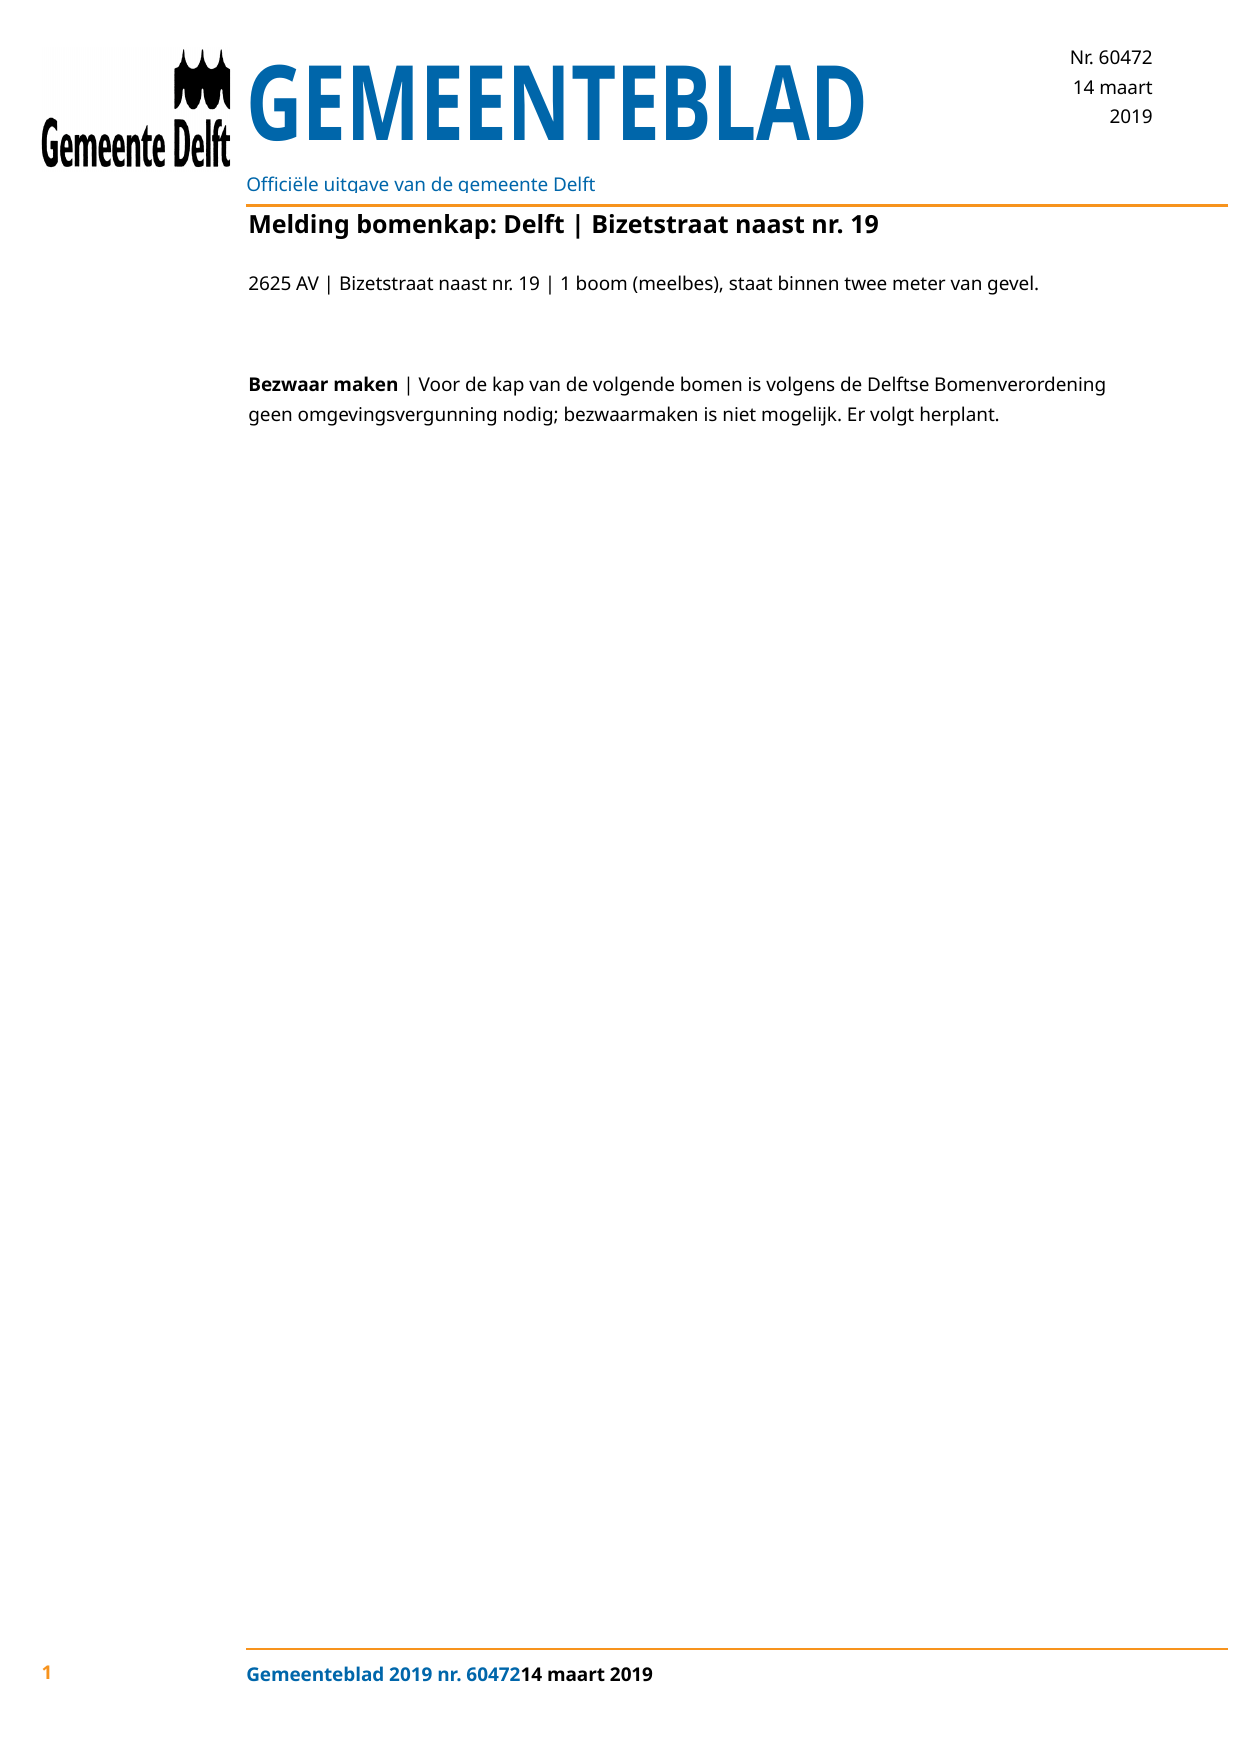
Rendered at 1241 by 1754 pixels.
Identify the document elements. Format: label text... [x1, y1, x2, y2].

text 2625 AV | Bizetstraat naast nr. 19 | 1 boom (meelbes), staat binnen twee meter van gevel. [248, 270, 1152, 296]
picture [41, 47, 231, 172]
text Melding bomenkap: Delft | Bizetstraat naast nr. 19 [248, 207, 1152, 241]
text Bezwaar maken | Voor de kap van de volgende bomen is volgens de Delftse Bomenverordening geen omgevingsvergunning nodig; bezwaarmaken is niet mogelijk. Er volgt herplant. [248, 371, 1152, 426]
